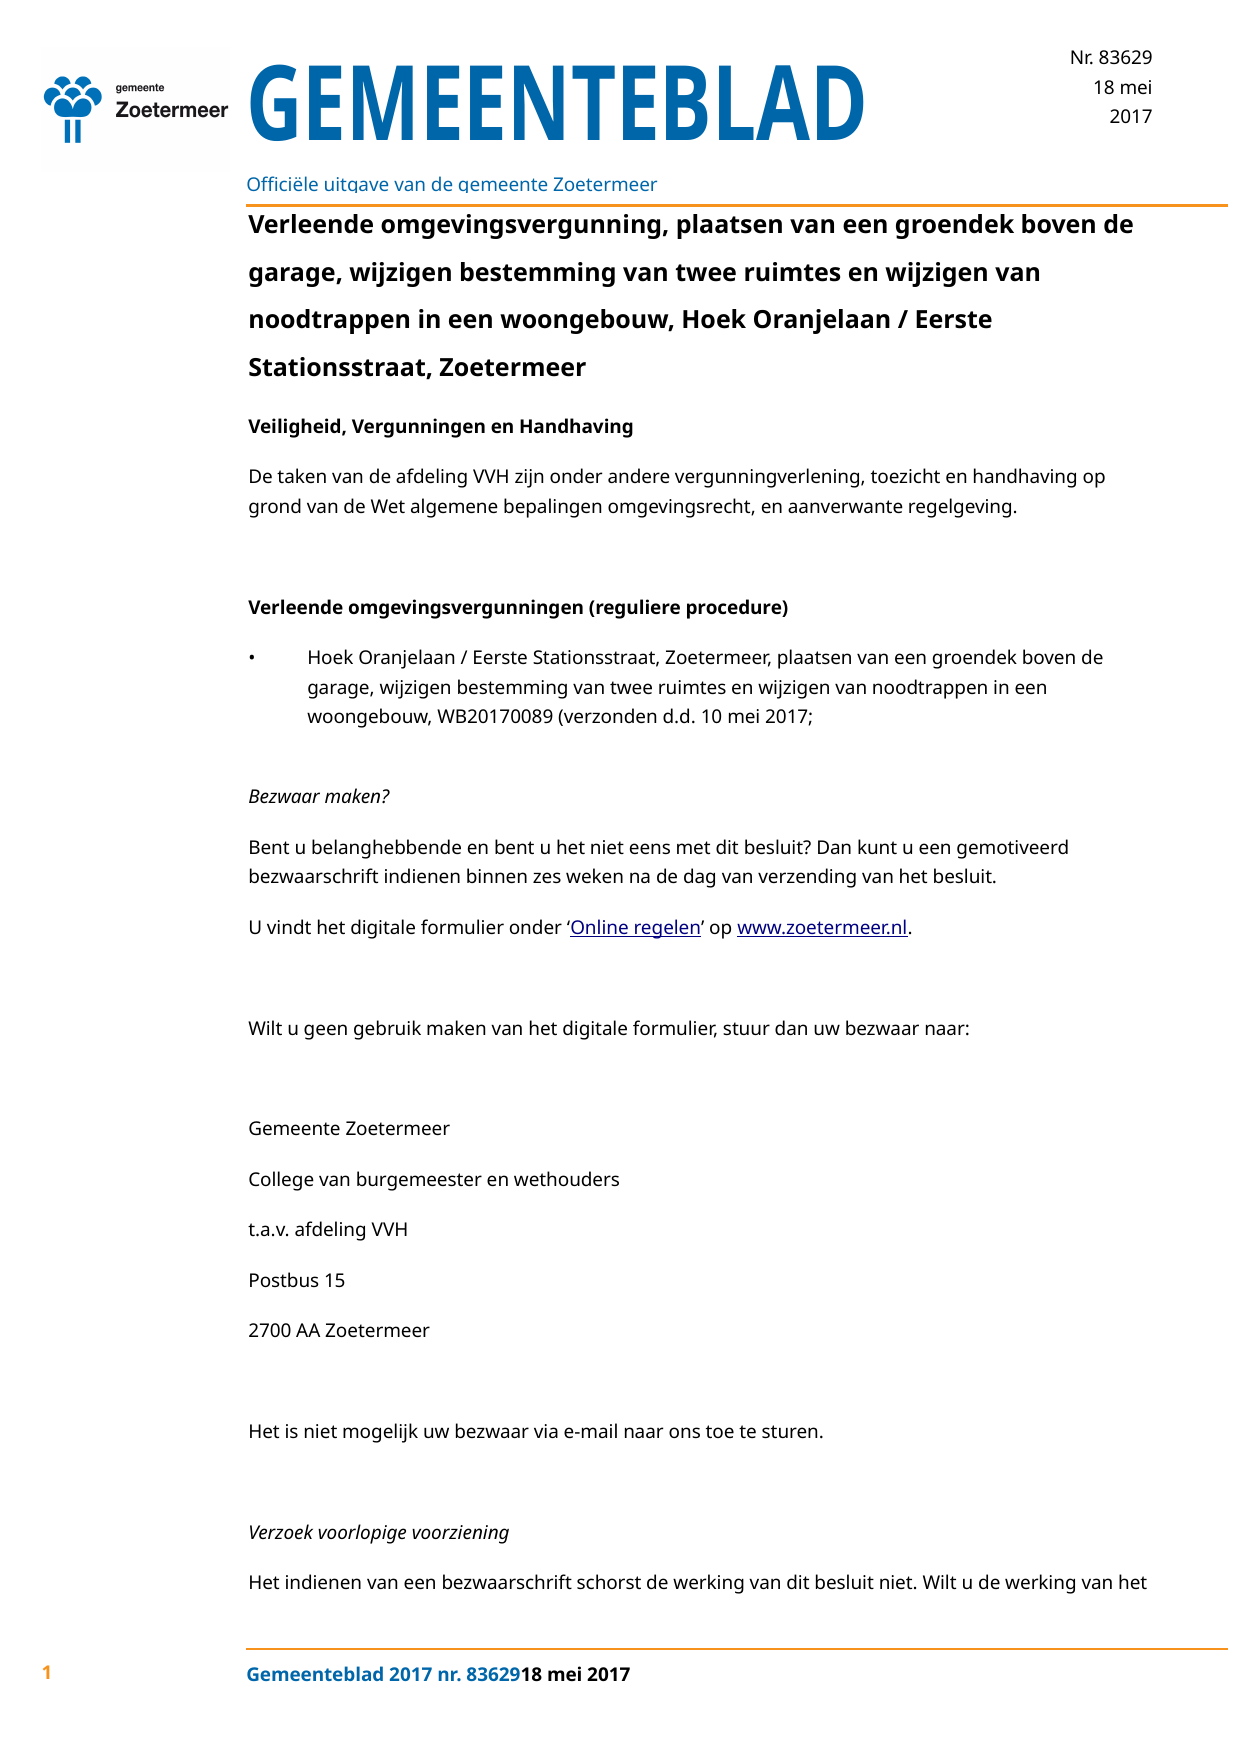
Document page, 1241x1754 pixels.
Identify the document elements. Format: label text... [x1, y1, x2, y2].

text U vindt het digitale formulier onder ‘Online regelen’ op www.zoetermeer.nl. [248, 914, 1152, 940]
text t.a.v. afdeling VVH [248, 1216, 1152, 1242]
text Postbus 15 [248, 1267, 1152, 1293]
text College van burgemeester en wethouders [248, 1166, 1152, 1192]
list Hoek Oranjelaan / Eerste Stationsstraat, Zoetermeer, plaatsen van een groendek boven de garage, wijzigen bestemming van twee ruimtes en wijzigen van noodtrappen in een woongebouw, WB20170089 (verzonden d.d. 10 mei 2017; [248, 644, 1152, 729]
text De taken van de afdeling VVH zijn onder andere vergunningverlening, toezicht en handhaving op grond van de Wet algemene bepalingen omgevingsrecht, en aanverwante regelgeving. [248, 463, 1152, 519]
text Verleende omgevingsvergunningen (reguliere procedure) [248, 594, 1152, 620]
text 2700 AA Zoetermeer [248, 1317, 1152, 1343]
text Verleende omgevingsvergunning, plaatsen van een groendek boven de garage, wijzigen bestemming van twee ruimtes en wijzigen van noodtrappen in een woongebouw, Hoek Oranjelaan / Eerste Stationsstraat, Zoetermeer [248, 207, 1152, 384]
text Veiligheid, Vergunningen en Handhaving [248, 413, 1152, 439]
text Bent u belanghebbende en bent u het niet eens met dit besluit? Dan kunt u een gemotiveerd bezwaarschrift indienen binnen zes weken na de dag van verzending van het besluit. [248, 834, 1152, 889]
text Verzoek voorlopige voorziening [248, 1519, 1152, 1545]
text Het indienen van een bezwaarschrift schorst de werking van dit besluit niet. Wilt u de werking van het [248, 1569, 1152, 1595]
text Gemeente Zoetermeer [248, 1116, 1152, 1141]
text Wilt u geen gebruik maken van het digitale formulier, stuur dan uw bezwaar naar: [248, 1015, 1152, 1041]
picture [41, 47, 231, 172]
text Bezwaar maken? [248, 783, 1152, 809]
text Het is niet mogelijk uw bezwaar via e-mail naar ons toe te sturen. [248, 1418, 1152, 1444]
